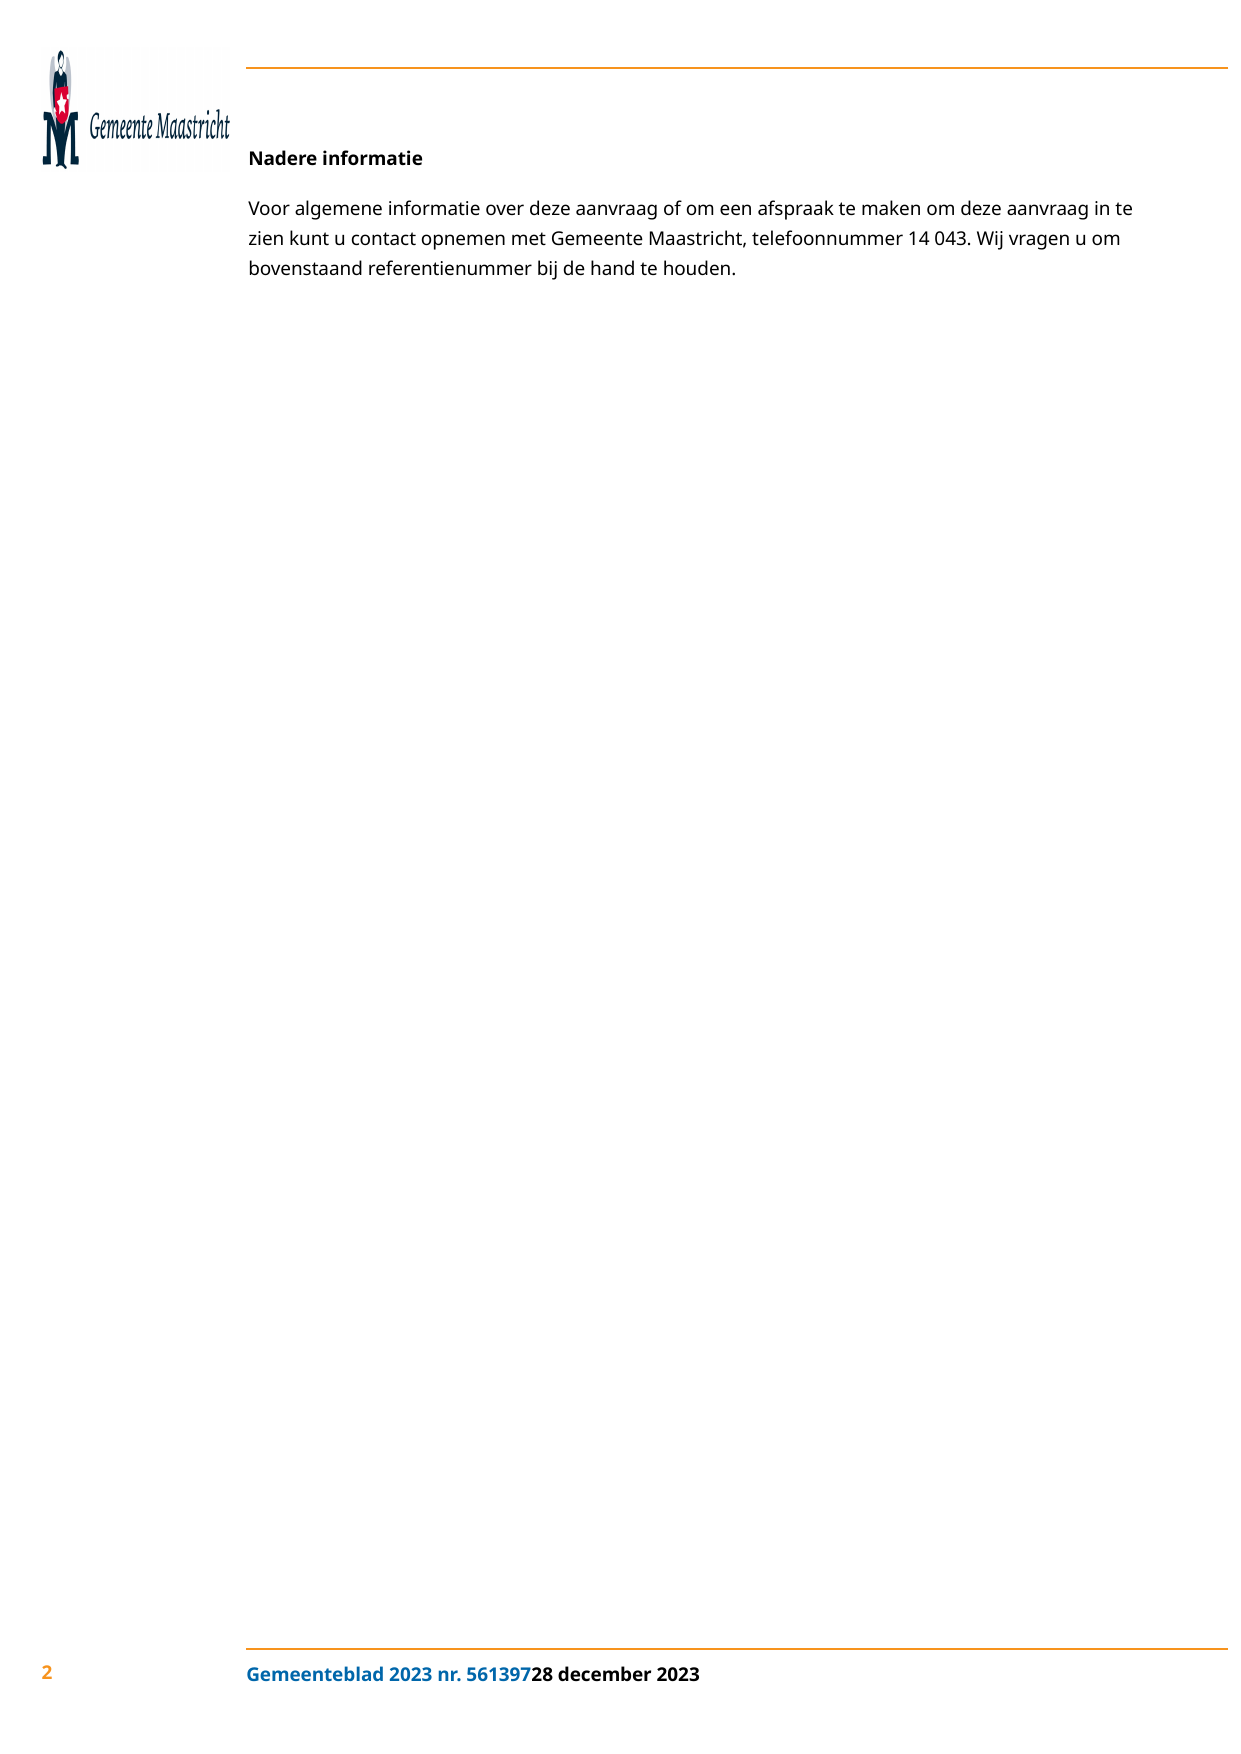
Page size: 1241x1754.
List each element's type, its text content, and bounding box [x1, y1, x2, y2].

picture [41, 47, 231, 172]
text Nadere informatie [248, 145, 1152, 171]
text Voor algemene informatie over deze aanvraag of om een afspraak te maken om deze aanvraag in te zien kunt u contact opnemen met Gemeente Maastricht, telefoonnummer 14 043. Wij vragen u om bovenstaand referentienummer bij de hand te houden. [248, 196, 1152, 281]
